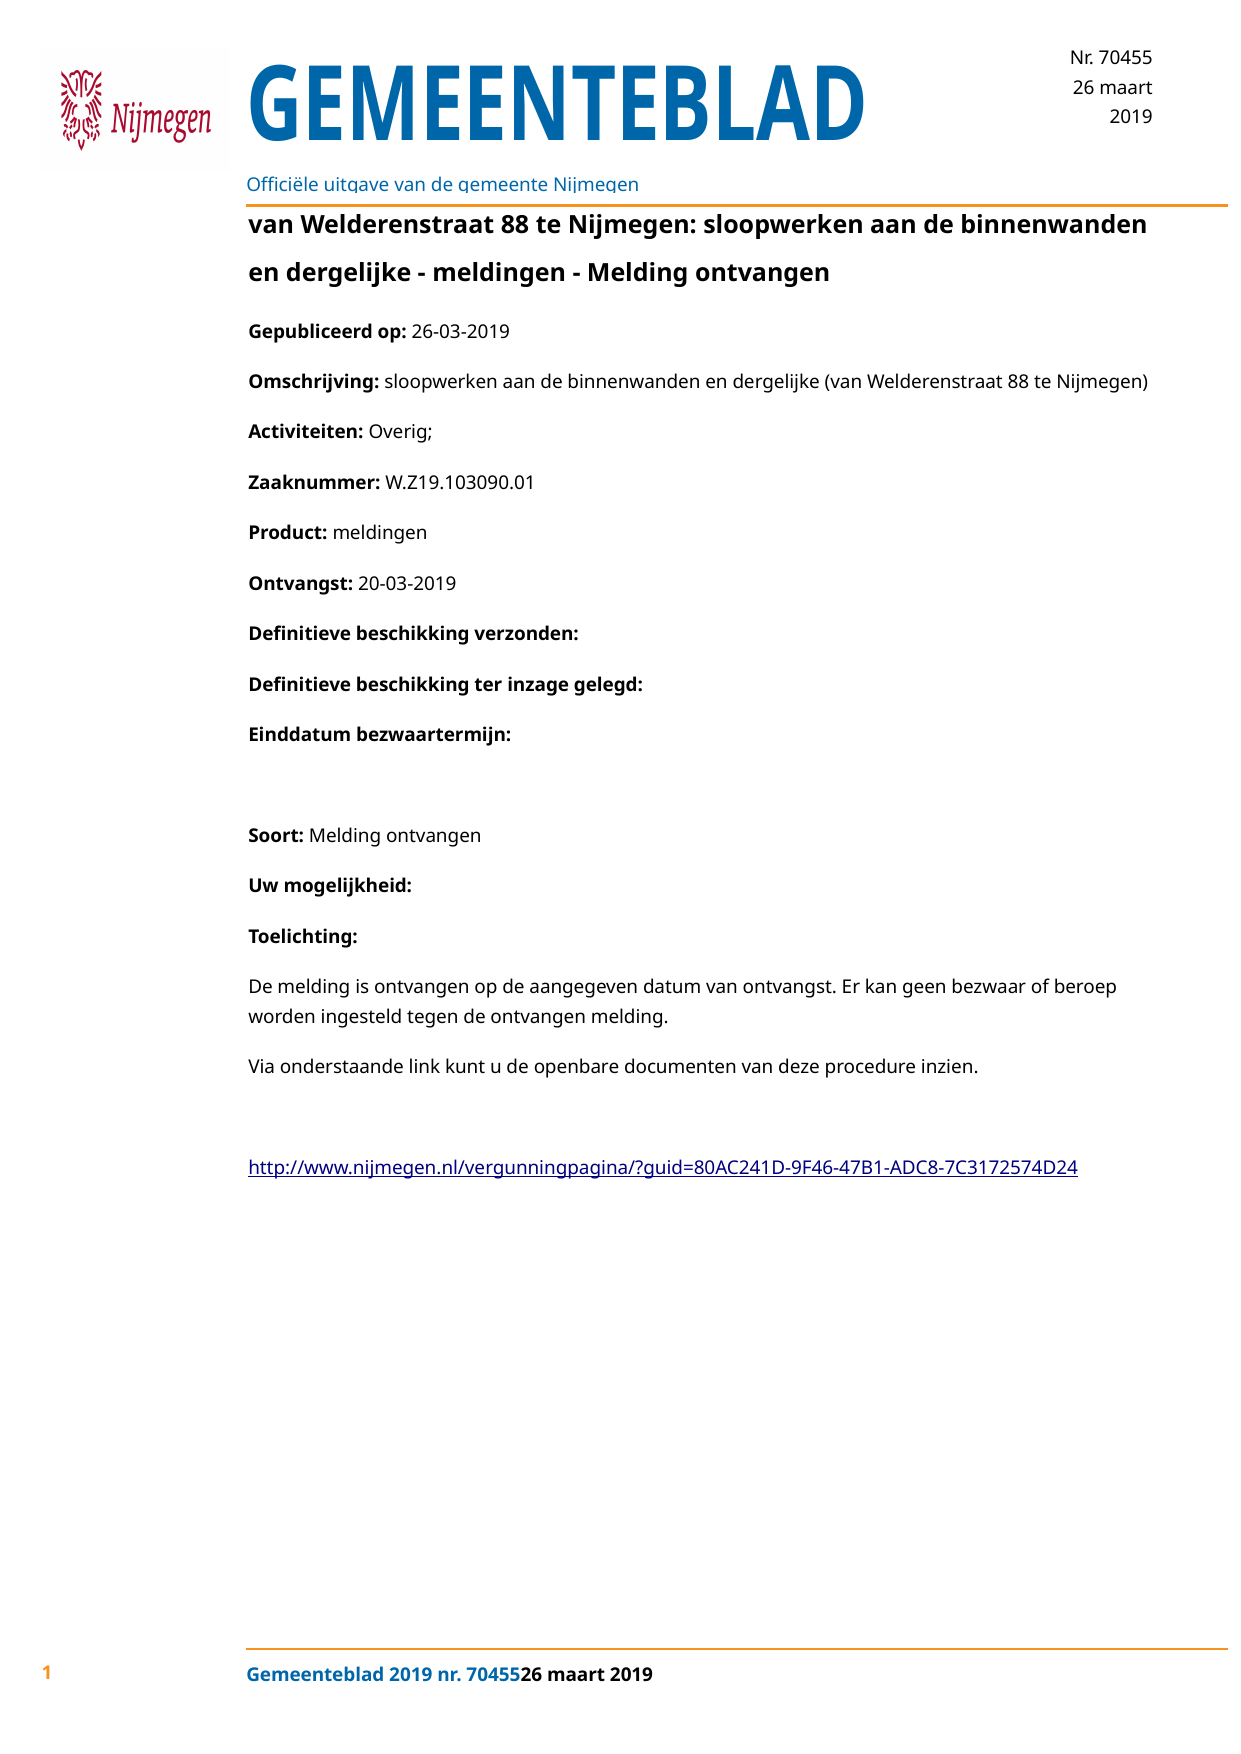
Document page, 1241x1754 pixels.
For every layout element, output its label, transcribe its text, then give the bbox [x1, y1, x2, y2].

text Definitieve beschikking ter inzage gelegd: [248, 671, 1152, 697]
text Zaaknummer: W.Z19.103090.01 [248, 469, 1152, 495]
text Soort: Melding ontvangen [248, 822, 1152, 848]
text Gepubliceerd op: 26-03-2019 [248, 318, 1152, 344]
text De melding is ontvangen op de aangegeven datum van ontvangst. Er kan geen bezwaar of beroep worden ingesteld tegen de ontvangen melding. [248, 973, 1152, 1029]
picture [41, 47, 231, 172]
text van Welderenstraat 88 te Nijmegen: sloopwerken aan de binnenwanden en dergelijke - meldingen - Melding ontvangen [248, 207, 1152, 288]
text Toelichting: [248, 923, 1152, 949]
text Ontvangst: 20-03-2019 [248, 570, 1152, 596]
text Omschrijving: sloopwerken aan de binnenwanden en dergelijke (van Welderenstraat 88 te Nijmegen) [248, 368, 1152, 394]
text Product: meldingen [248, 519, 1152, 545]
text Activiteiten: Overig; [248, 419, 1152, 444]
text Via onderstaande link kunt u de openbare documenten van deze procedure inzien. [248, 1053, 1152, 1079]
text Definitieve beschikking verzonden: [248, 620, 1152, 646]
text Einddatum bezwaartermijn: [248, 721, 1152, 747]
text Uw mogelijkheid: [248, 872, 1152, 898]
text http://www.nijmegen.nl/vergunningpagina/?guid=80AC241D-9F46-47B1-ADC8-7C3172574D24 [248, 1154, 1152, 1180]
